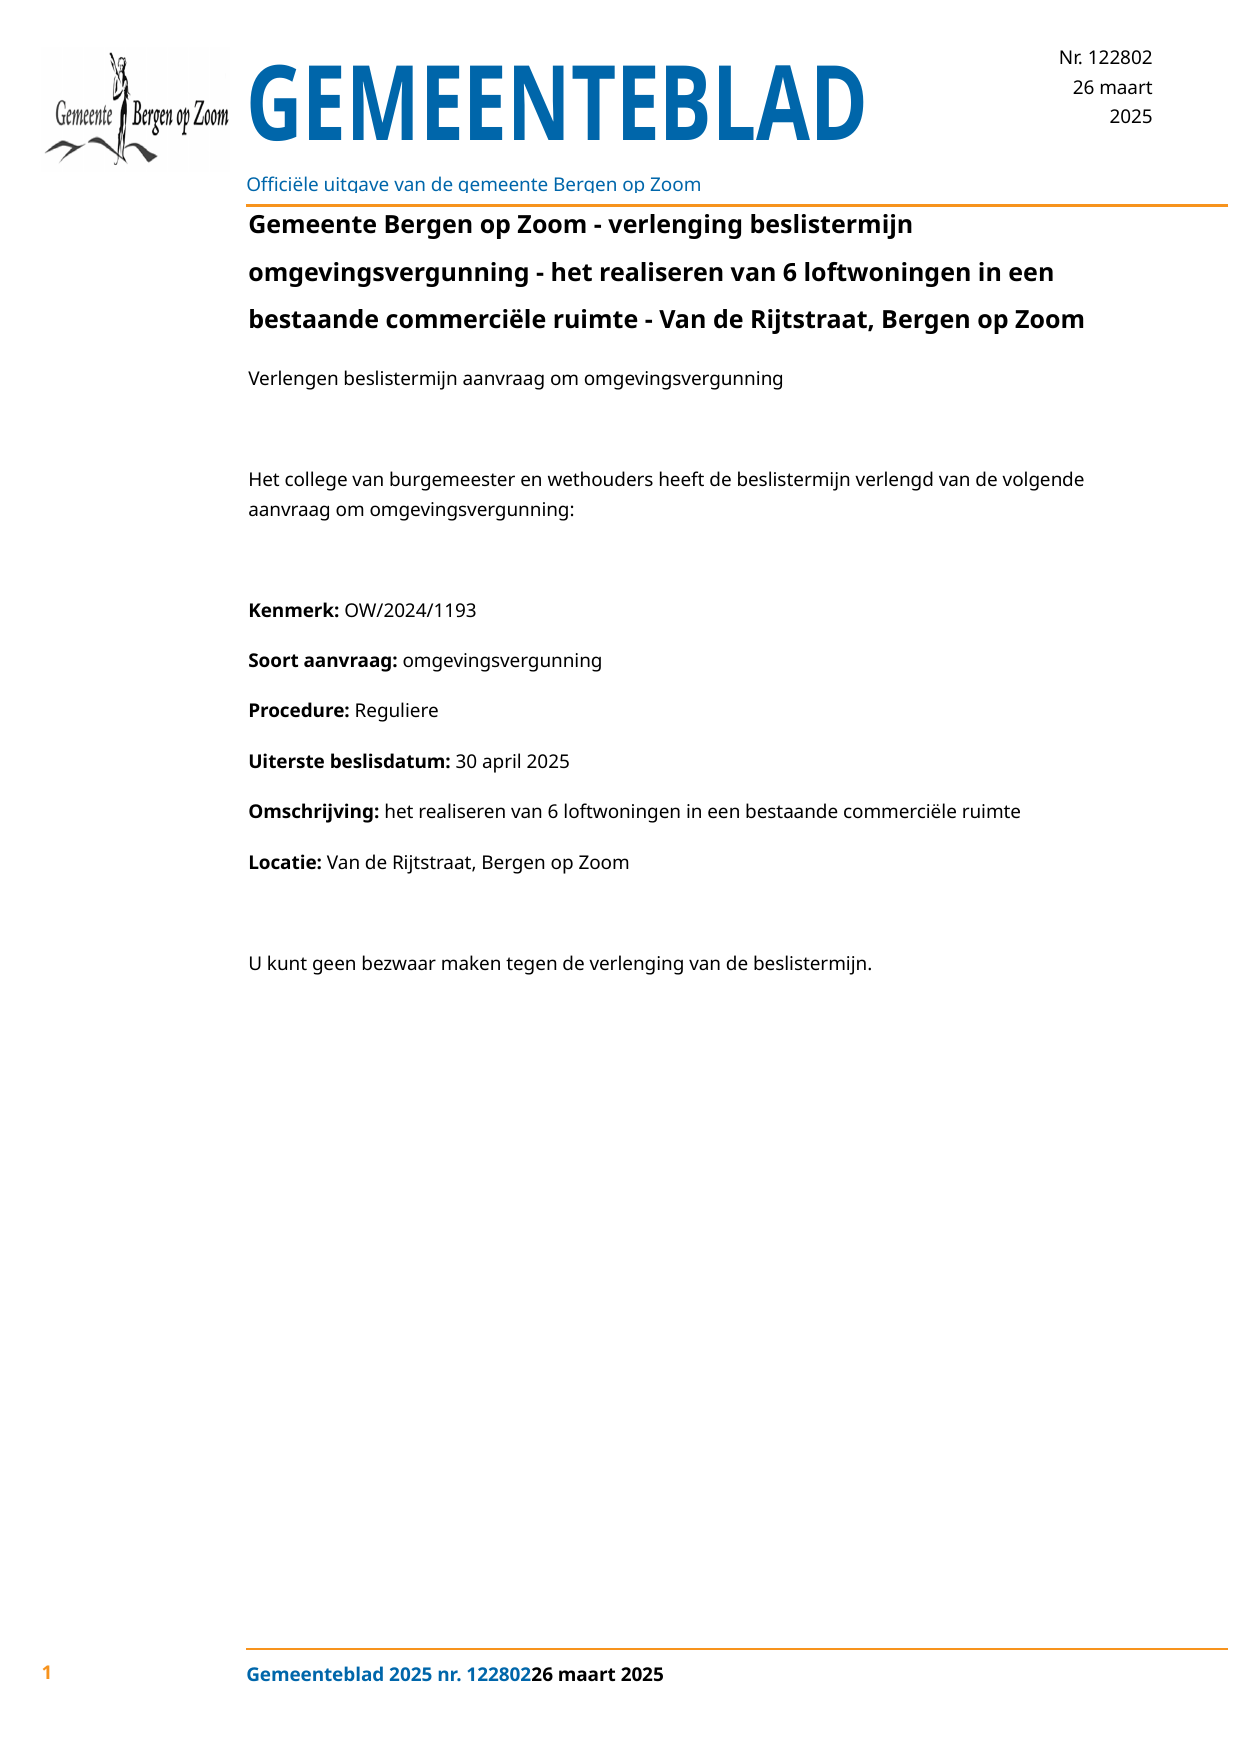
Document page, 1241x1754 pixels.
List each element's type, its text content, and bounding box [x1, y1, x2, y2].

text Gemeente Bergen op Zoom - verlenging beslistermijn omgevingsvergunning - het realiseren van 6 loftwoningen in een bestaande commerciële ruimte - Van de Rijtstraat, Bergen op Zoom [248, 207, 1152, 336]
text Het college van burgemeester en wethouders heeft de beslistermijn verlengd van de volgende aanvraag om omgevingsvergunning: [248, 466, 1152, 522]
text Uiterste beslisdatum: 30 april 2025 [248, 748, 1152, 774]
text Omschrijving: het realiseren van 6 loftwoningen in een bestaande commerciële ruimte [248, 798, 1152, 824]
text Verlengen beslistermijn aanvraag om omgevingsvergunning [248, 366, 1152, 391]
text Locatie: Van de Rijtstraat, Bergen op Zoom [248, 849, 1152, 874]
text Procedure: Reguliere [248, 698, 1152, 723]
text Kenmerk: OW/2024/1193 [248, 597, 1152, 622]
text Soort aanvraag: omgevingsvergunning [248, 647, 1152, 673]
picture [41, 47, 231, 172]
text U kunt geen bezwaar maken tegen de verlenging van de beslistermijn. [248, 950, 1152, 975]
